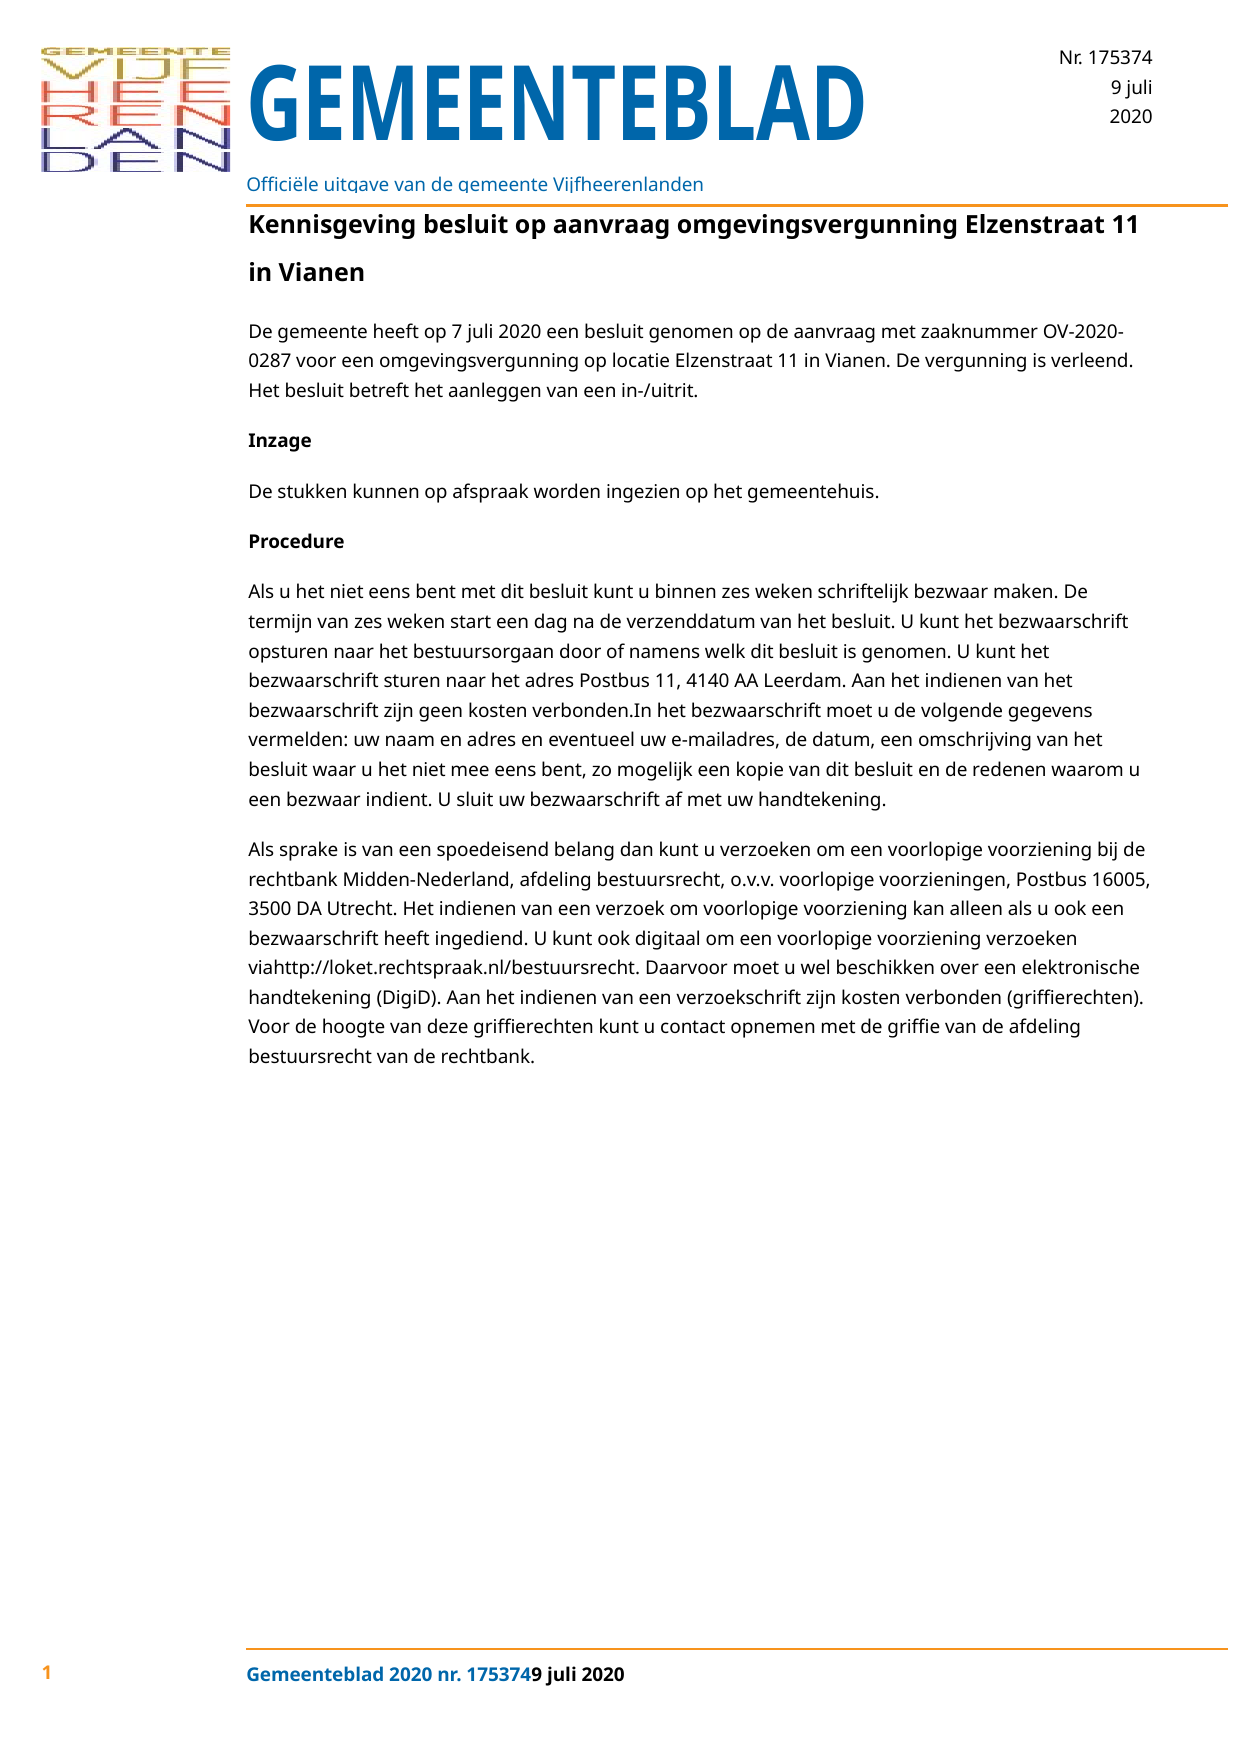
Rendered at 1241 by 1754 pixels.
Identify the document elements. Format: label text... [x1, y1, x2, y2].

text Als u het niet eens bent met dit besluit kunt u binnen zes weken schriftelijk bezwaar maken. De termijn van zes weken start een dag na de verzenddatum van het besluit. U kunt het bezwaarschrift opsturen naar het bestuursorgaan door of namens welk dit besluit is genomen. U kunt het bezwaarschrift sturen naar het adres Postbus 11, 4140 AA Leerdam. Aan het indienen van het bezwaarschrift zijn geen kosten verbonden.In het bezwaarschrift moet u de volgende gegevens vermelden: uw naam en adres en eventueel uw e-mailadres, de datum, een omschrijving van het besluit waar u het niet mee eens bent, zo mogelijk een kopie van dit besluit en de redenen waarom u een bezwaar indient. U sluit uw bezwaarschrift af met uw handtekening. [248, 579, 1152, 812]
text Kennisgeving besluit op aanvraag omgevingsvergunning Elzenstraat 11 in Vianen [248, 207, 1152, 288]
text Procedure [248, 528, 1152, 554]
text De stukken kunnen op afspraak worden ingezien op het gemeentehuis. [248, 478, 1152, 504]
text De gemeente heeft op 7 juli 2020 een besluit genomen op de aanvraag met zaaknummer OV-2020-0287 voor een omgevingsvergunning op locatie Elzenstraat 11 in Vianen. De vergunning is verleend. Het besluit betreft het aanleggen van een in-/uitrit. [248, 318, 1152, 403]
picture [41, 47, 231, 172]
text Als sprake is van een spoedeisend belang dan kunt u verzoeken om een voorlopige voorziening bij de rechtbank Midden-Nederland, afdeling bestuursrecht, o.v.v. voorlopige voorzieningen, Postbus 16005, 3500 DA Utrecht. Het indienen van een verzoek om voorlopige voorziening kan alleen als u ook een bezwaarschrift heeft ingediend. U kunt ook digitaal om een voorlopige voorziening verzoeken viahttp://loket.rechtspraak.nl/bestuursrecht. Daarvoor moet u wel beschikken over een elektronische handtekening (DigiD). Aan het indienen van een verzoekschrift zijn kosten verbonden (griffierechten). Voor de hoogte van deze griffierechten kunt u contact opnemen met de griffie van de afdeling bestuursrecht van de rechtbank. [248, 836, 1152, 1069]
text Inzage [248, 427, 1152, 453]
